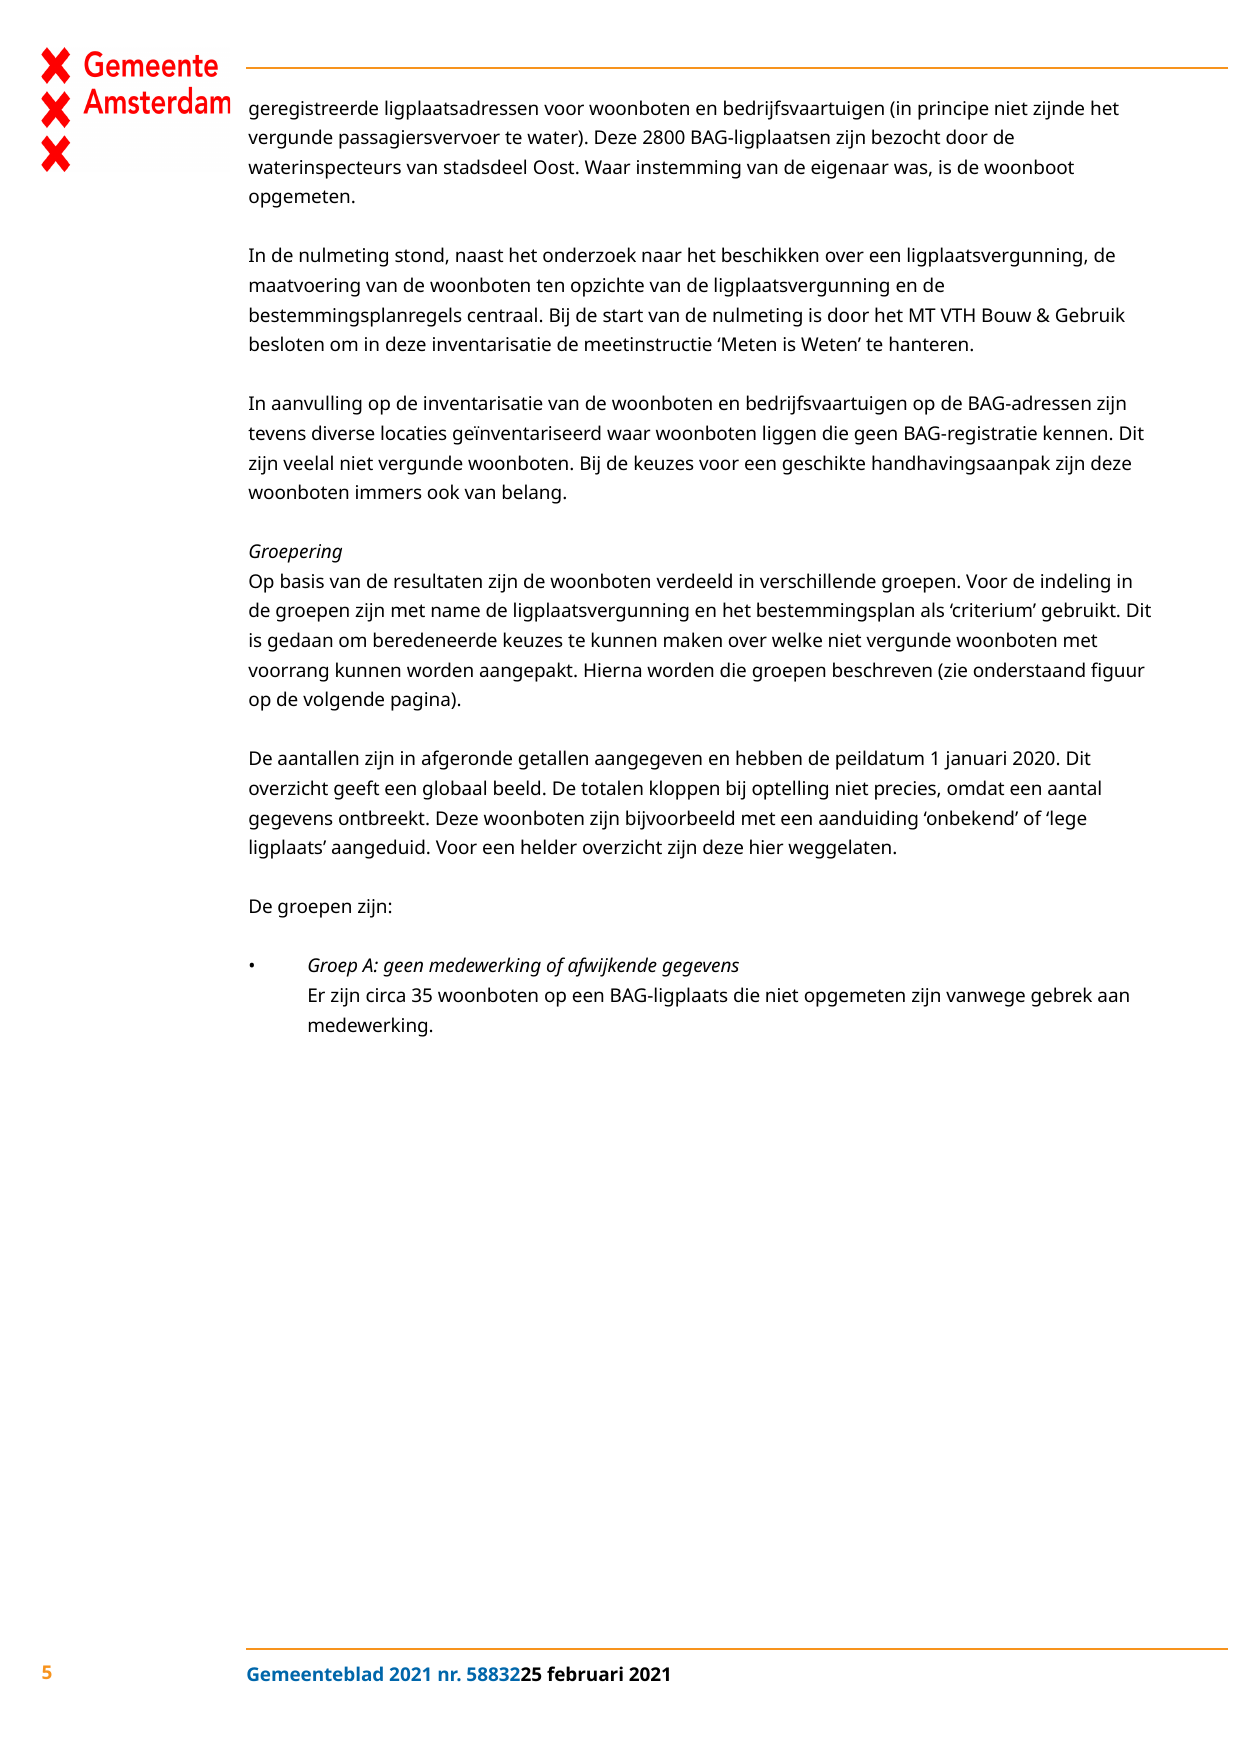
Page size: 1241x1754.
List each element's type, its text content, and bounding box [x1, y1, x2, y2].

text De aantallen zijn in afgeronde getallen aangegeven en hebben de peildatum 1 januari 2020. Dit overzicht geeft een globaal beeld. De totalen kloppen bij optelling niet precies, omdat een aantal gegevens ontbreekt. Deze woonboten zijn bijvoorbeeld met een aanduiding ‘onbekend’ of ‘lege ligplaats’ aangeduid. Voor een helder overzicht zijn deze hier weggelaten. [248, 746, 1152, 860]
text In aanvulling op de inventarisatie van de woonboten en bedrijfsvaartuigen op de BAG-adressen zijn tevens diverse locaties geïnventariseerd waar woonboten liggen die geen BAG-registratie kennen. Dit zijn veelal niet vergunde woonboten. Bij de keuzes voor een geschikte handhavingsaanpak zijn deze woonboten immers ook van belang. [248, 391, 1152, 505]
text De groepen zijn: [248, 893, 1152, 919]
list Groep A: geen medewerking of afwijkende gegevens [248, 953, 1152, 978]
text Op basis van de resultaten zijn de woonboten verdeeld in verschillende groepen. Voor de indeling in de groepen zijn met name de ligplaatsvergunning en het bestemmingsplan als ‘criterium’ gebruikt. Dit is gedaan om beredeneerde keuzes te kunnen maken over welke niet vergunde woonboten met voorrang kunnen worden aangepakt. Hierna worden die groepen beschreven (zie onderstaand figuur op de volgende pagina). [248, 568, 1152, 712]
text geregistreerde ligplaatsadressen voor woonboten en bedrijfsvaartuigen (in principe niet zijnde het vergunde passagiersvervoer te water). Deze 2800 BAG-ligplaatsen zijn bezocht door de waterinspecteurs van stadsdeel Oost. Waar instemming van de eigenaar was, is de woonboot opgemeten. [248, 95, 1152, 209]
text Groepering [248, 538, 1152, 564]
text In de nulmeting stond, naast het onderzoek naar het beschikken over een ligplaatsvergunning, de maatvoering van de woonboten ten opzichte van de ligplaatsvergunning en de bestemmingsplanregels centraal. Bij de start van de nulmeting is door het MT VTH Bouw & Gebruik besloten om in deze inventarisatie de meetinstructie ‘Meten is Weten’ te hanteren. [248, 243, 1152, 357]
list Er zijn circa 35 woonboten op een BAG-ligplaats die niet opgemeten zijn vanwege gebrek aan medewerking. [248, 982, 1152, 1038]
picture [41, 47, 231, 172]
